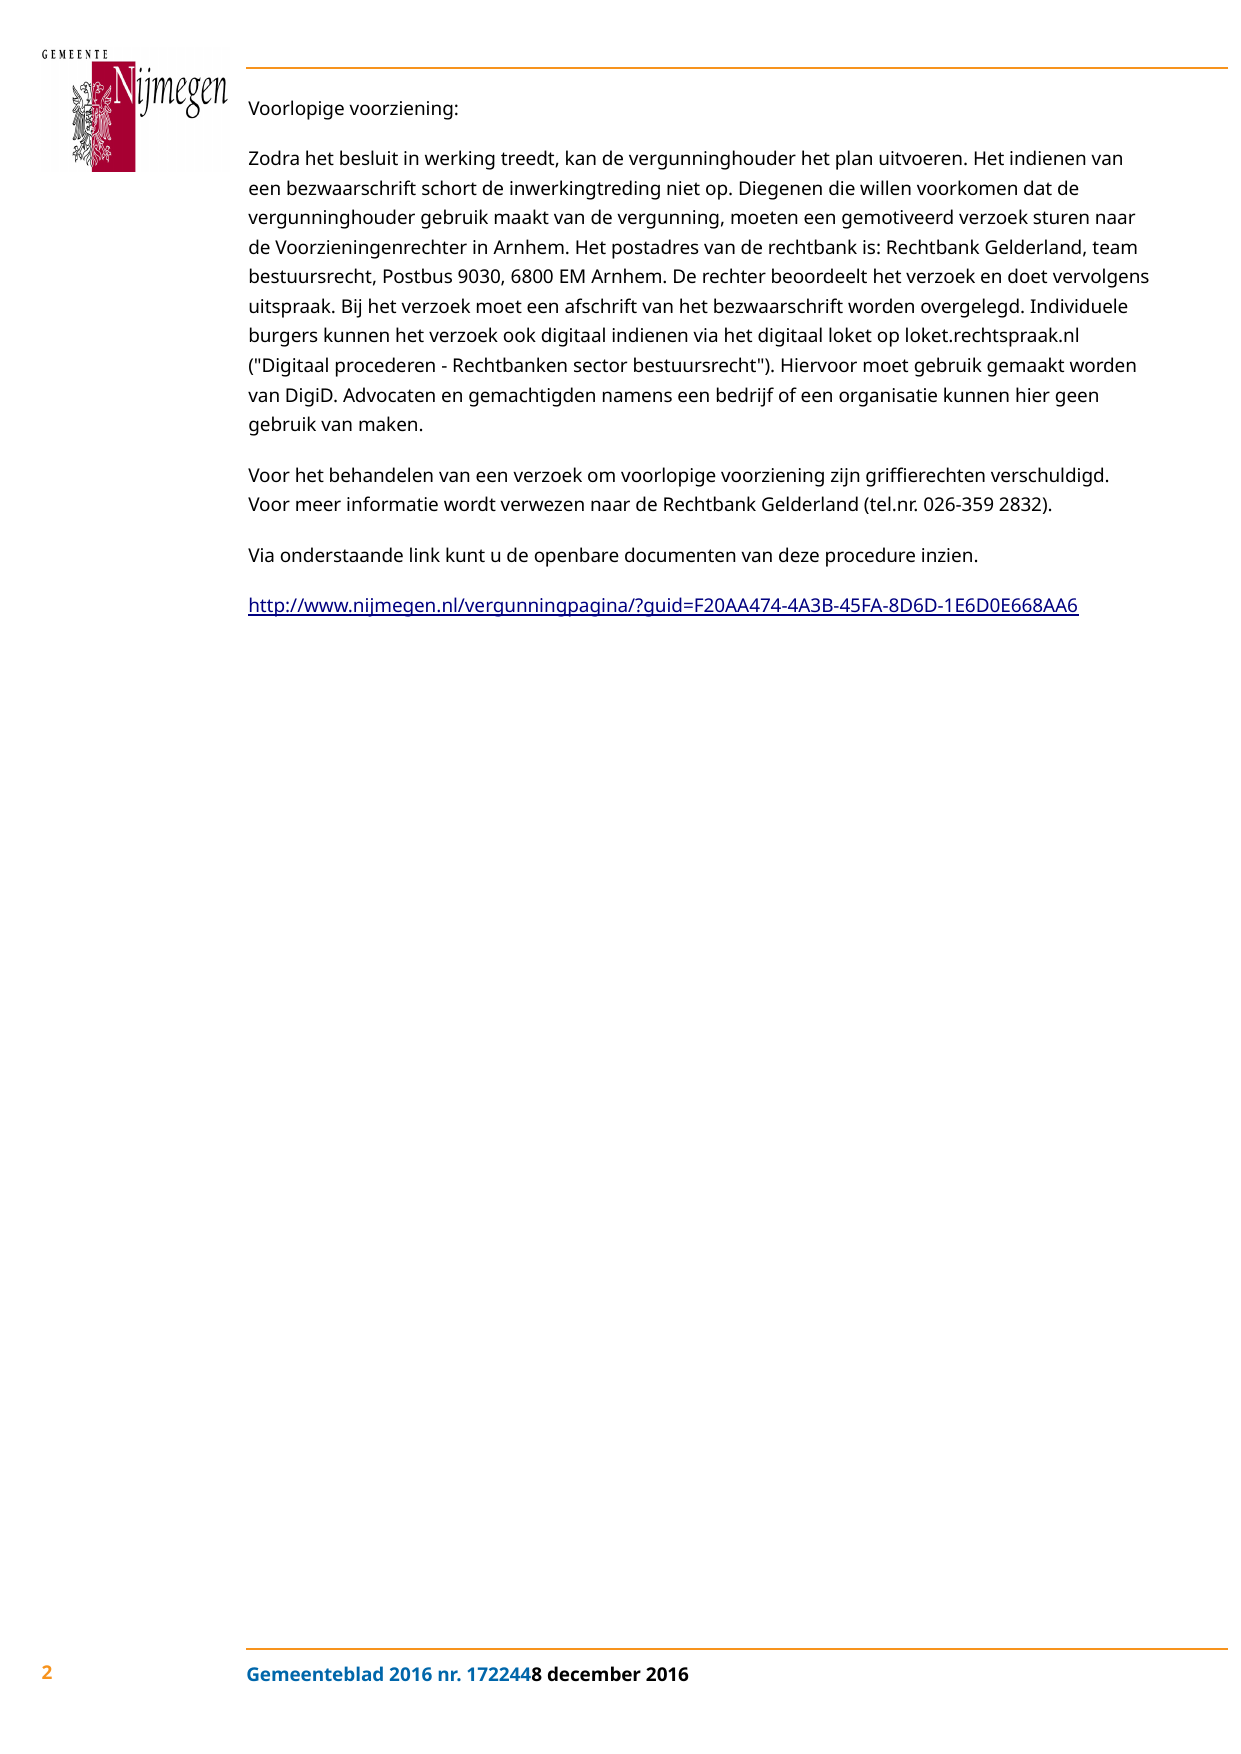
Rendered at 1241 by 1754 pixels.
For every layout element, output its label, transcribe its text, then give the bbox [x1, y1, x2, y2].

text http://www.nijmegen.nl/vergunningpagina/?guid=F20AA474-4A3B-45FA-8D6D-1E6D0E668AA6 [248, 592, 1152, 618]
picture [41, 47, 231, 172]
text Voor het behandelen van een verzoek om voorlopige voorziening zijn griffierechten verschuldigd. Voor meer informatie wordt verwezen naar de Rechtbank Gelderland (tel.nr. 026-359 2832). [248, 462, 1152, 517]
text Via onderstaande link kunt u de openbare documenten van deze procedure inzien. [248, 542, 1152, 568]
text Zodra het besluit in werking treedt, kan de vergunninghouder het plan uitvoeren. Het indienen van een bezwaarschrift schort de inwerkingtreding niet op. Diegenen die willen voorkomen dat de vergunninghouder gebruik maakt van de vergunning, moeten een gemotiveerd verzoek sturen naar de Voorzieningenrechter in Arnhem. Het postadres van de rechtbank is: Rechtbank Gelderland, team bestuursrecht, Postbus 9030, 6800 EM Arnhem. De rechter beoordeelt het verzoek en doet vervolgens uitspraak. Bij het verzoek moet een afschrift van het bezwaarschrift worden overgelegd. Individuele burgers kunnen het verzoek ook digitaal indienen via het digitaal loket op loket.rechtspraak.nl ("Digitaal procederen - Rechtbanken sector bestuursrecht"). Hiervoor moet gebruik gemaakt worden van DigiD. Advocaten en gemachtigden namens een bedrijf of een organisatie kunnen hier geen gebruik van maken. [248, 145, 1152, 437]
text Voorlopige voorziening: [248, 95, 1152, 121]
